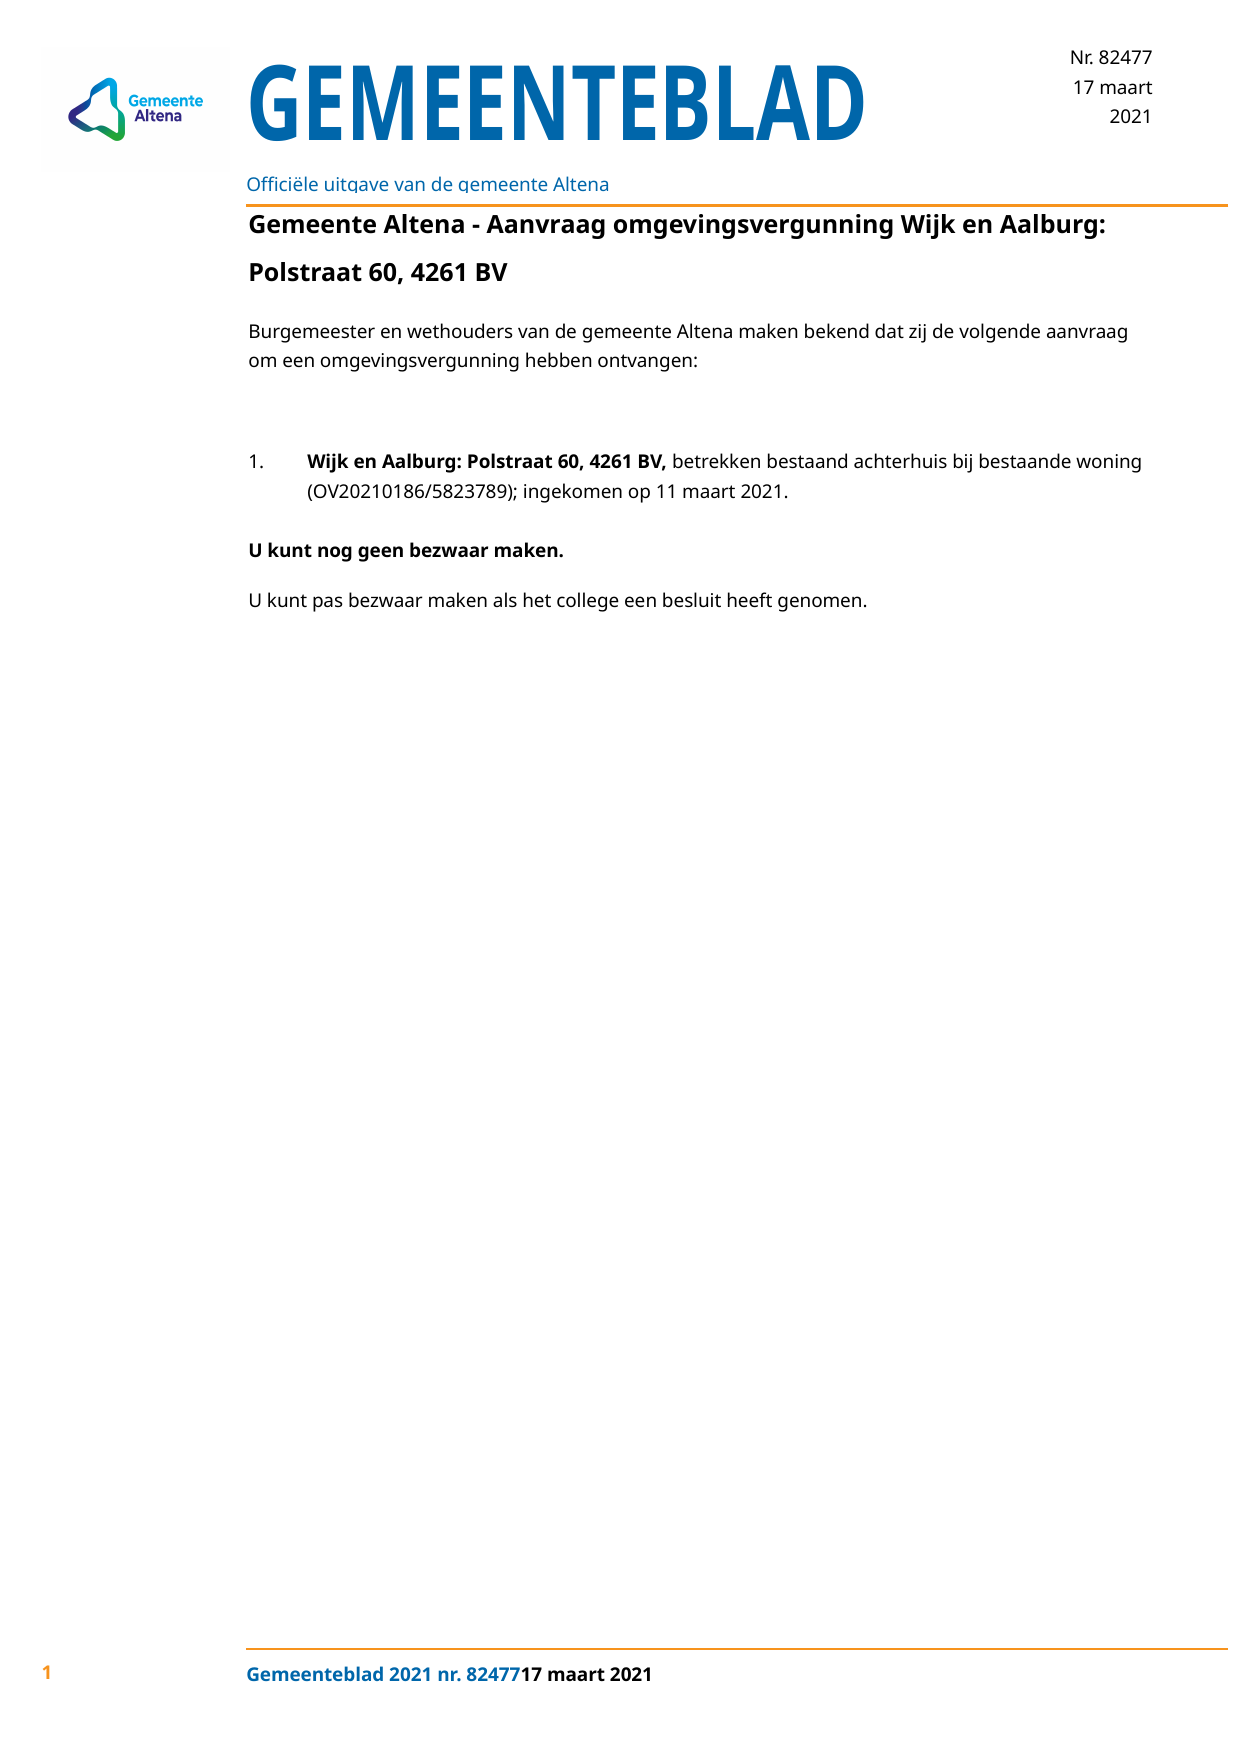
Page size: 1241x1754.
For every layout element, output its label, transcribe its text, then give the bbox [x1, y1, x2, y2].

text U kunt nog geen bezwaar maken. [248, 537, 1152, 563]
picture [41, 47, 231, 172]
text U kunt pas bezwaar maken als het college een besluit heeft genomen. [248, 587, 1152, 613]
text Burgemeester en wethouders van de gemeente Altena maken bekend dat zij de volgende aanvraag om een omgevingsvergunning hebben ontvangen: [248, 318, 1152, 373]
list Wijk en Aalburg: Polstraat 60, 4261 BV, betrekken bestaand achterhuis bij bestaande woning (OV20210186/5823789); ingekomen op 11 maart 2021. [248, 448, 1152, 504]
text Gemeente Altena - Aanvraag omgevingsvergunning Wijk en Aalburg: Polstraat 60, 4261 BV [248, 207, 1152, 288]
